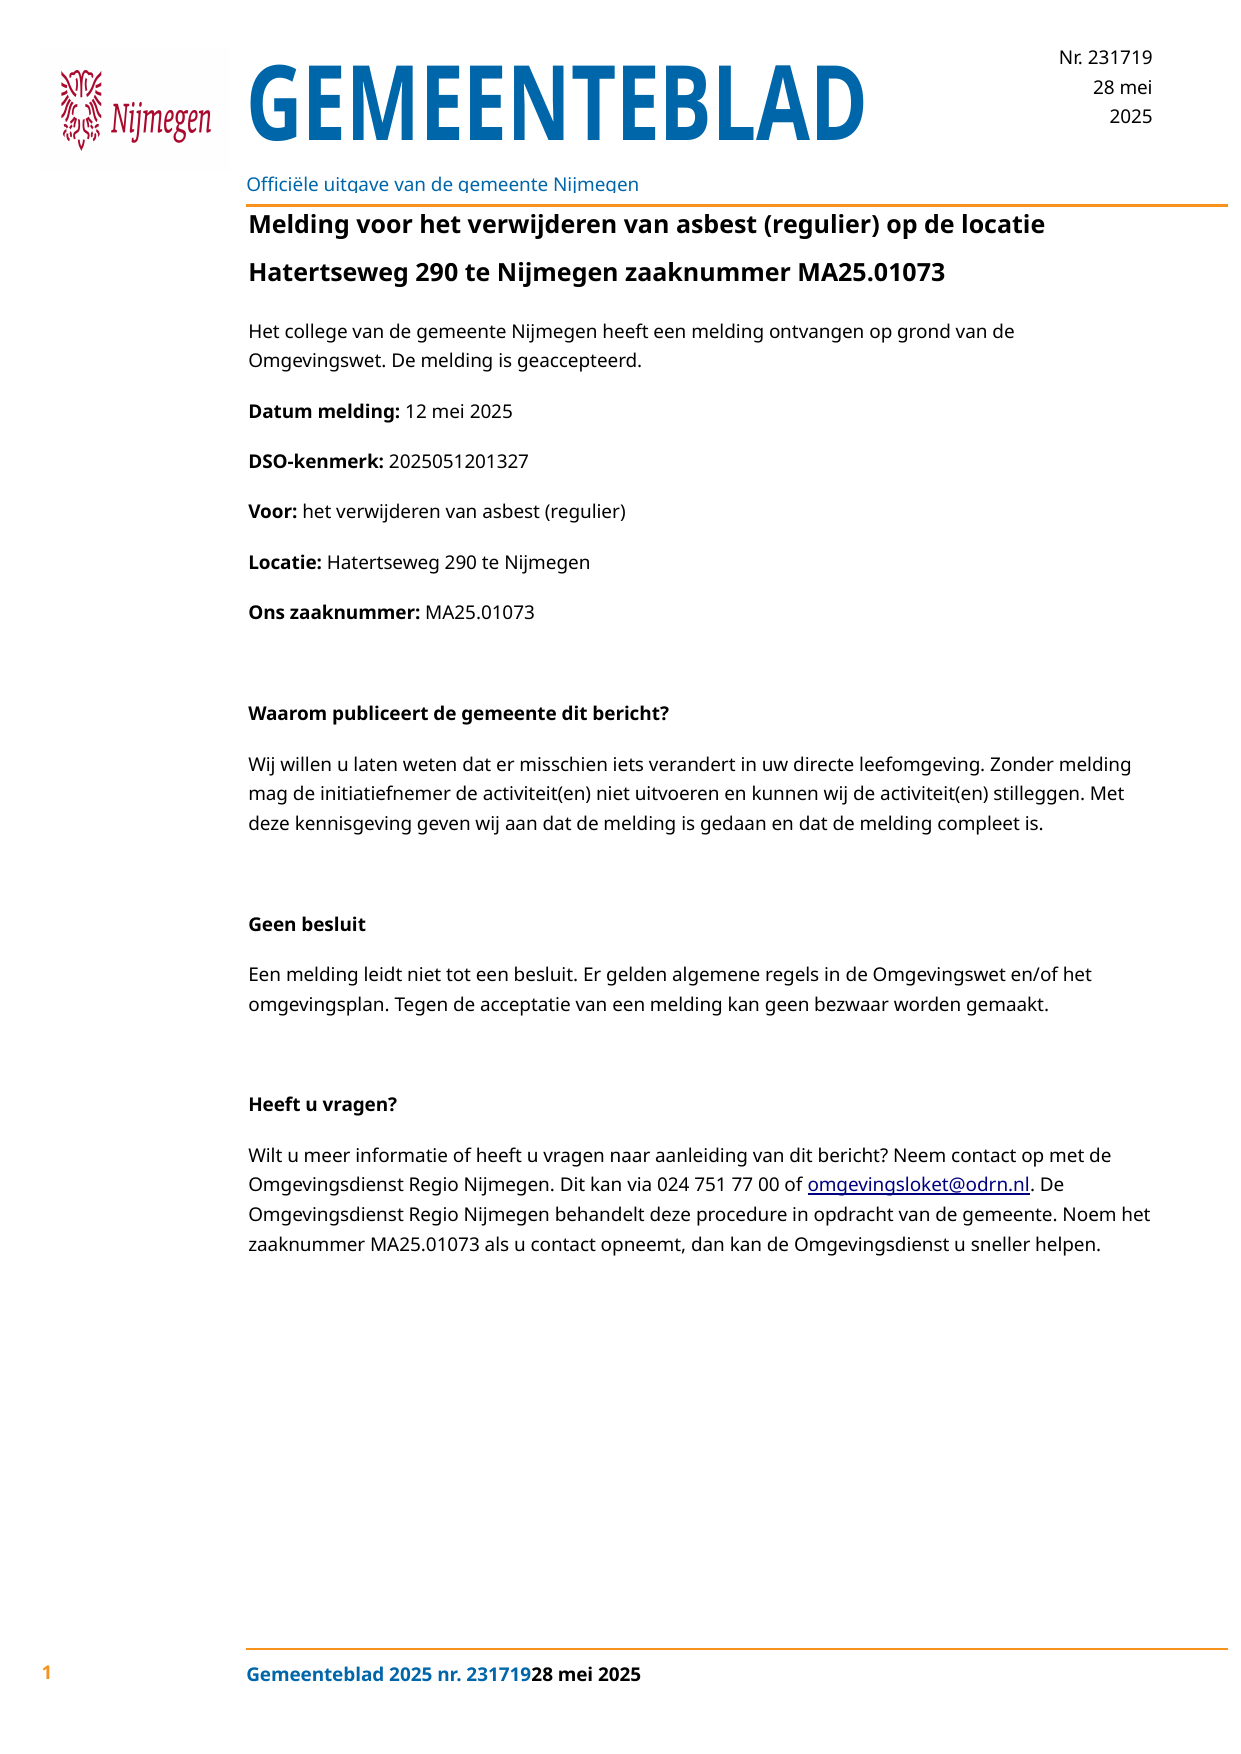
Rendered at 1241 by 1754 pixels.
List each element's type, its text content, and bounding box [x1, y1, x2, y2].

text Datum melding: 12 mei 2025 [248, 398, 1152, 424]
text DSO-kenmerk: 2025051201327 [248, 448, 1152, 474]
text Geen besluit [248, 911, 1152, 937]
text Wij willen u laten weten dat er misschien iets verandert in uw directe leefomgeving. Zonder melding mag de initiatiefnemer de activiteit(en) niet uitvoeren en kunnen wij de activiteit(en) stilleggen. Met deze kennisgeving geven wij aan dat de melding is gedaan en dat de melding compleet is. [248, 751, 1152, 836]
text Ons zaaknummer: MA25.01073 [248, 599, 1152, 625]
text Locatie: Hatertseweg 290 te Nijmegen [248, 549, 1152, 575]
text Melding voor het verwijderen van asbest (regulier) op de locatie Hatertseweg 290 te Nijmegen zaaknummer MA25.01073 [248, 207, 1152, 288]
text Heeft u vragen? [248, 1092, 1152, 1117]
text Een melding leidt niet tot een besluit. Er gelden algemene regels in de Omgevingswet en/of het omgevingsplan. Tegen de acceptatie van een melding kan geen bezwaar worden gemaakt. [248, 961, 1152, 1017]
text Het college van de gemeente Nijmegen heeft een melding ontvangen op grond van de Omgevingswet. De melding is geaccepteerd. [248, 318, 1152, 373]
picture [41, 47, 231, 172]
text Wilt u meer informatie of heeft u vragen naar aanleiding van dit bericht? Neem contact op met de Omgevingsdienst Regio Nijmegen. Dit kan via 024 751 77 00 of omgevingsloket@odrn.nl. De Omgevingsdienst Regio Nijmegen behandelt deze procedure in opdracht van de gemeente. Noem het zaaknummer MA25.01073 als u contact opneemt, dan kan de Omgevingsdienst u sneller helpen. [248, 1142, 1152, 1257]
text Voor: het verwijderen van asbest (regulier) [248, 499, 1152, 524]
text Waarom publiceert de gemeente dit bericht? [248, 700, 1152, 726]
